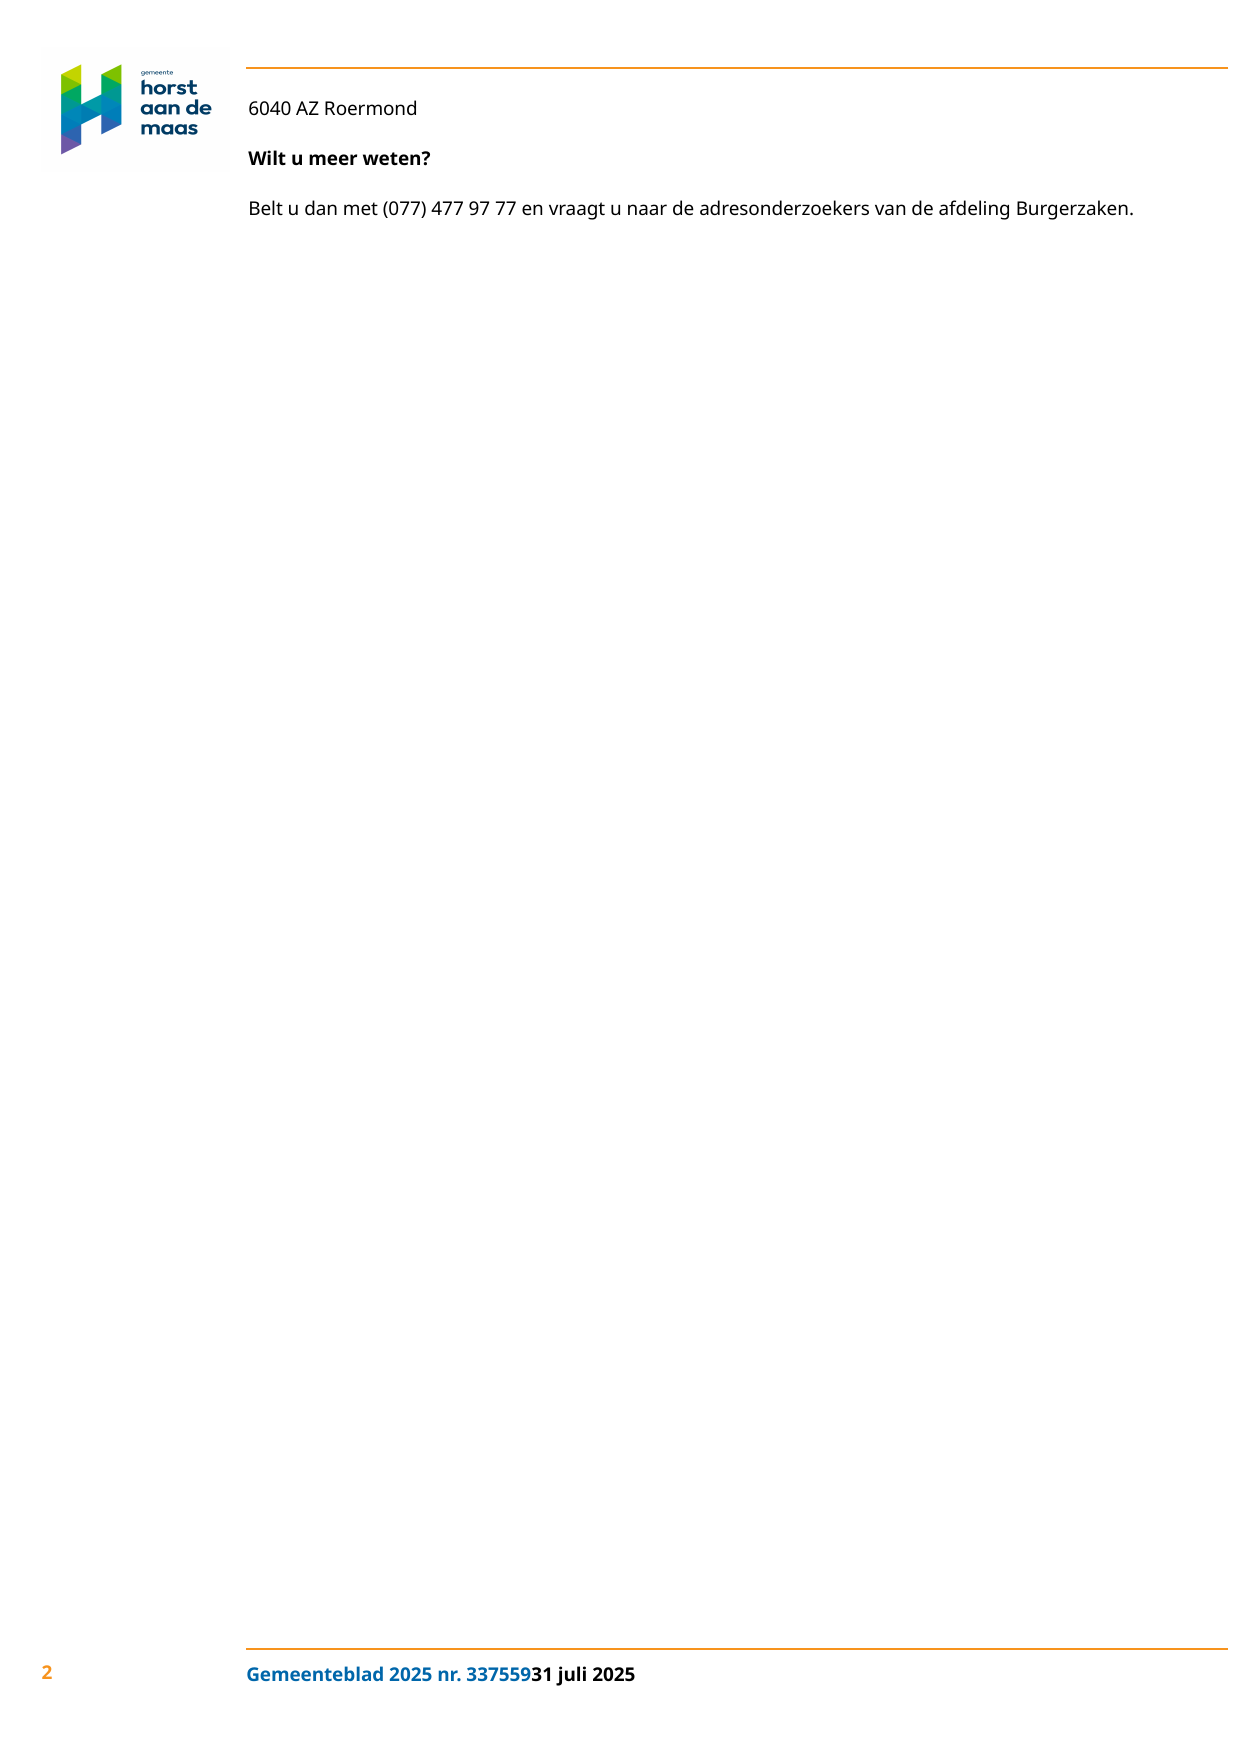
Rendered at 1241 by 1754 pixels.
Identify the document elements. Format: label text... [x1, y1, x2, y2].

picture [41, 47, 231, 172]
text 6040 AZ Roermond [248, 95, 1152, 121]
text Wilt u meer weten? [248, 145, 1152, 171]
text Belt u dan met (077) 477 97 77 en vraagt u naar de adresonderzoekers van de afdeling Burgerzaken. [248, 196, 1152, 221]
